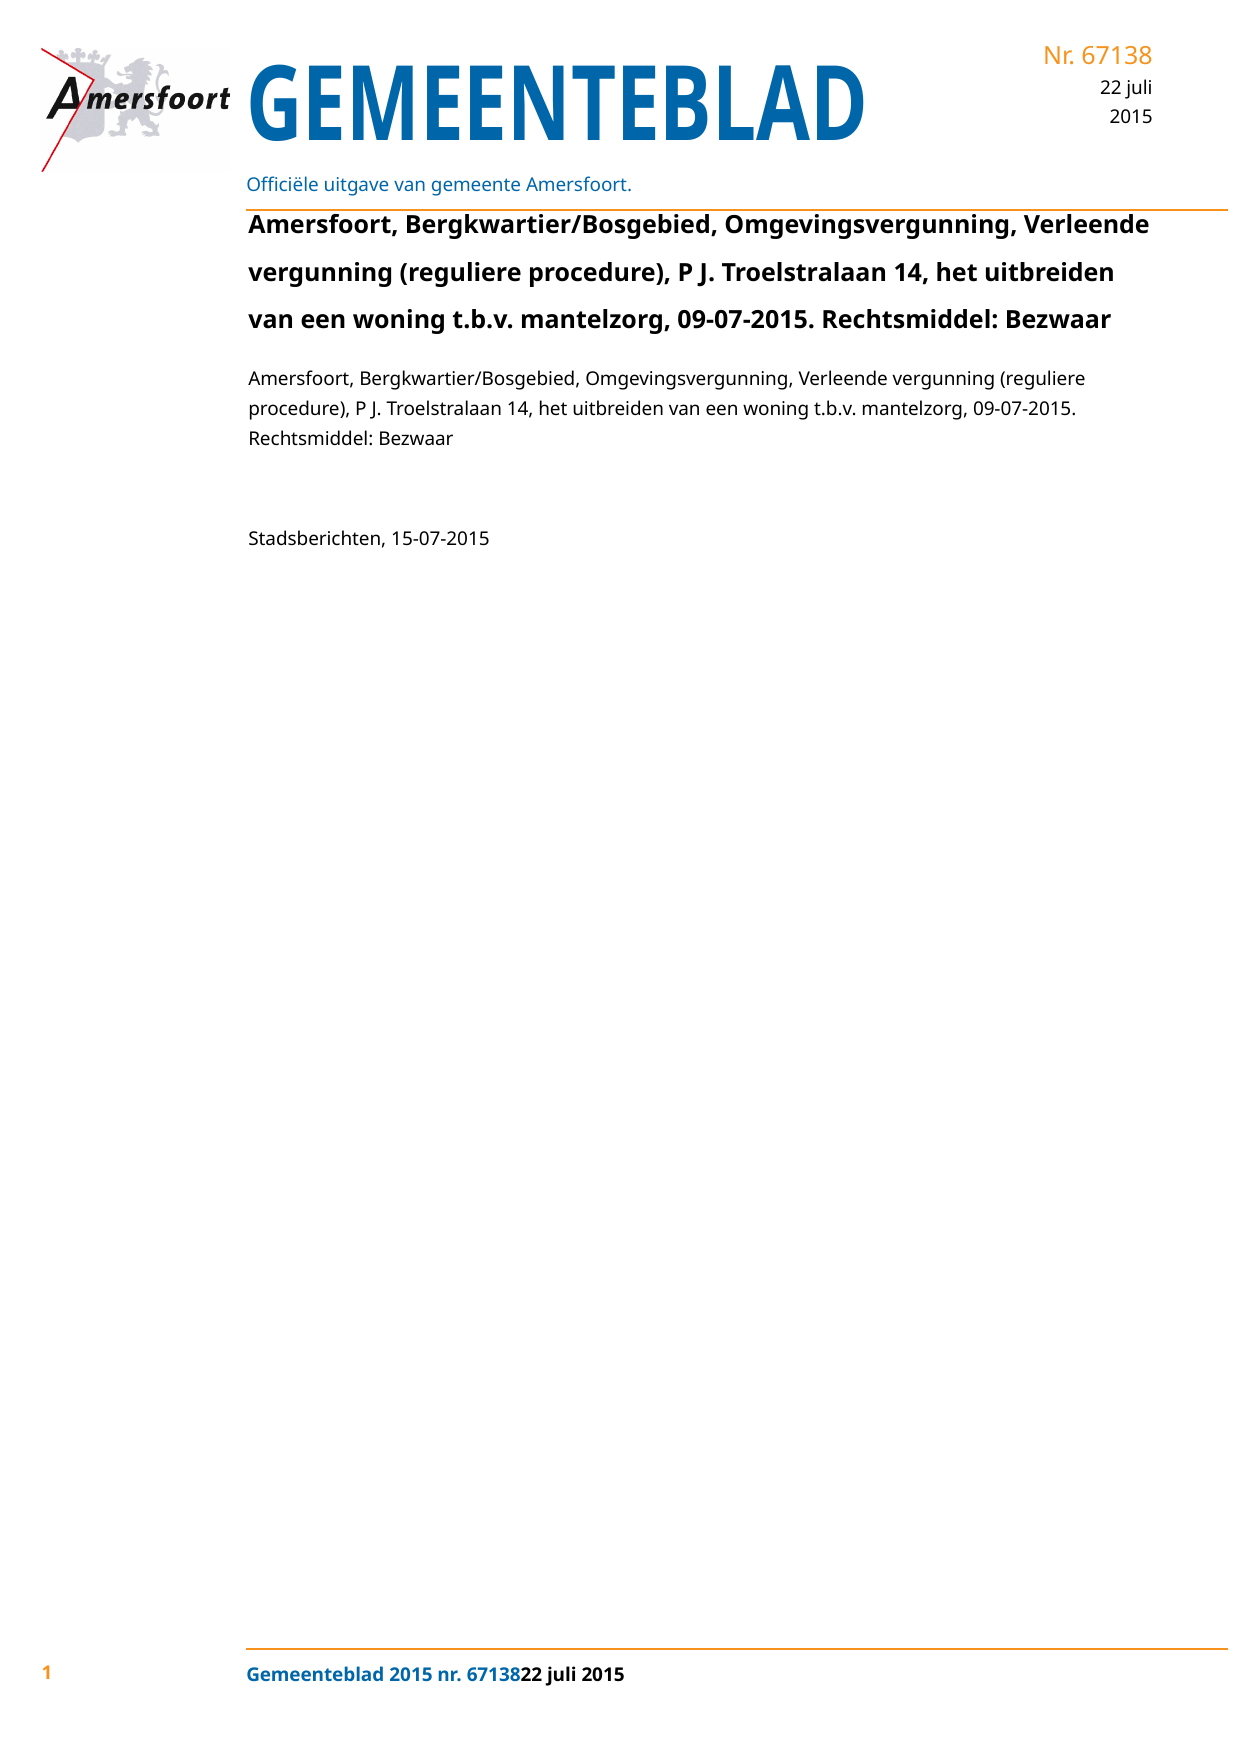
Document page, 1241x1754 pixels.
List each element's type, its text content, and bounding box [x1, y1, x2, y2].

text Stadsberichten, 15-07-2015 [248, 526, 1152, 551]
picture [41, 47, 231, 172]
text Amersfoort, Bergkwartier/Bosgebied, Omgevingsvergunning, Verleende vergunning (reguliere procedure), P J. Troelstralaan 14, het uitbreiden van een woning t.b.v. mantelzorg, 09-07-2015. Rechtsmiddel: Bezwaar [248, 211, 1152, 336]
text Amersfoort, Bergkwartier/Bosgebied, Omgevingsvergunning, Verleende vergunning (reguliere procedure), P J. Troelstralaan 14, het uitbreiden van een woning t.b.v. mantelzorg, 09-07-2015. Rechtsmiddel: Bezwaar [248, 366, 1152, 450]
